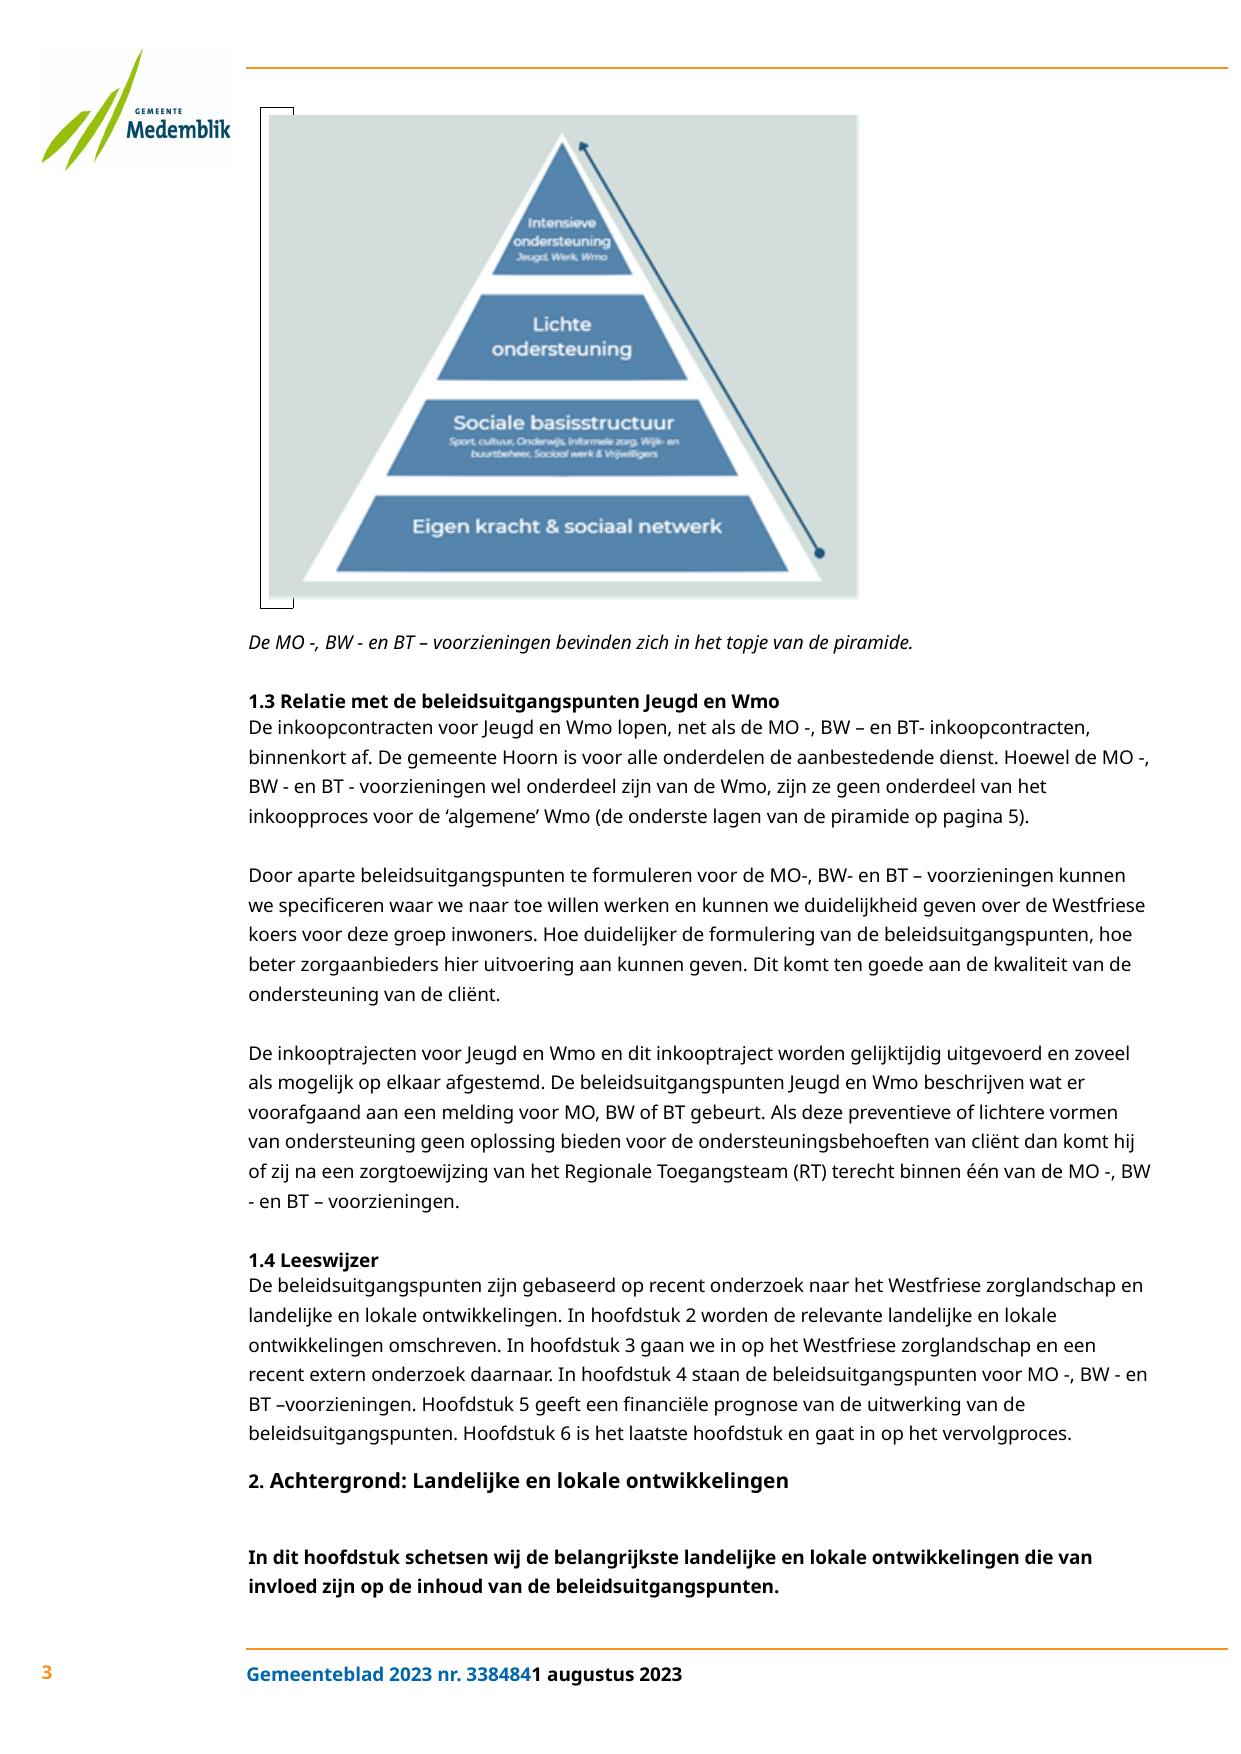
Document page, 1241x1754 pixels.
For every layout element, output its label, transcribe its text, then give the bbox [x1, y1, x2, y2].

picture [41, 47, 231, 172]
text De MO -, BW - en BT – voorzieningen bevinden zich in het topje van de piramide. [248, 629, 1152, 655]
text In dit hoofdstuk schetsen wij de belangrijkste landelijke en lokale ontwikkelingen die van invloed zijn op de inhoud van de beleidsuitgangspunten. [248, 1544, 1152, 1599]
text Door aparte beleidsuitgangspunten te formuleren voor de MO-, BW- en BT – voorzieningen kunnen we specificeren waar we naar toe willen werken en kunnen we duidelijkheid geven over de Westfriese koers voor deze groep inwoners. Hoe duidelijker de formulering van de beleidsuitgangspunten, hoe beter zorgaanbieders hier uitvoering aan kunnen geven. Dit komt ten goede aan de kwaliteit van de ondersteuning van de cliënt. [248, 862, 1152, 1006]
text De beleidsuitgangspunten zijn gebaseerd op recent onderzoek naar het Westfriese zorglandschap en landelijke en lokale ontwikkelingen. In hoofdstuk 2 worden de relevante landelijke en lokale ontwikkelingen omschreven. In hoofdstuk 3 gaan we in op het Westfriese zorglandschap en een recent extern onderzoek daarnaar. In hoofdstuk 4 staan de beleidsuitgangspunten voor MO -, BW - en BT –voorzieningen. Hoofdstuk 5 geeft een financiële prognose van de uitwerking van de beleidsuitgangspunten. Hoofdstuk 6 is het laatste hoofdstuk en gaat in op het vervolgproces. [248, 1273, 1152, 1446]
text De inkoopcontracten voor Jeugd en Wmo lopen, net als de MO -, BW – en BT- inkoopcontracten, binnenkort af. De gemeente Hoorn is voor alle onderdelen de aanbestedende dienst. Hoewel de MO -, BW - en BT - voorzieningen wel onderdeel zijn van de Wmo, zijn ze geen onderdeel van het inkoopproces voor de ‘algemene’ Wmo (de onderste lagen van de piramide op pagina 5). [248, 714, 1152, 829]
text De inkooptrajecten voor Jeugd en Wmo en dit inkooptraject worden gelijktijdig uitgevoerd en zoveel als mogelijk op elkaar afgestemd. De beleidsuitgangspunten Jeugd en Wmo beschrijven wat er voorafgaand aan een melding voor MO, BW of BT gebeurt. Als deze preventieve of lichtere vormen van ondersteuning geen oplossing bieden voor de ondersteuningsbehoeften van cliënt dan komt hij of zij na een zorgtoewijzing van het Regionale Toegangsteam (RT) terecht binnen één van de MO -, BW - en BT – voorzieningen. [248, 1040, 1152, 1213]
text 2. Achtergrond: Landelijke en lokale ontwikkelingen [248, 1466, 1152, 1495]
picture [268, 115, 860, 600]
text 1.4 Leeswijzer [248, 1247, 1152, 1273]
text 1.3 Relatie met de beleidsuitgangspunten Jeugd en Wmo [248, 689, 1152, 714]
